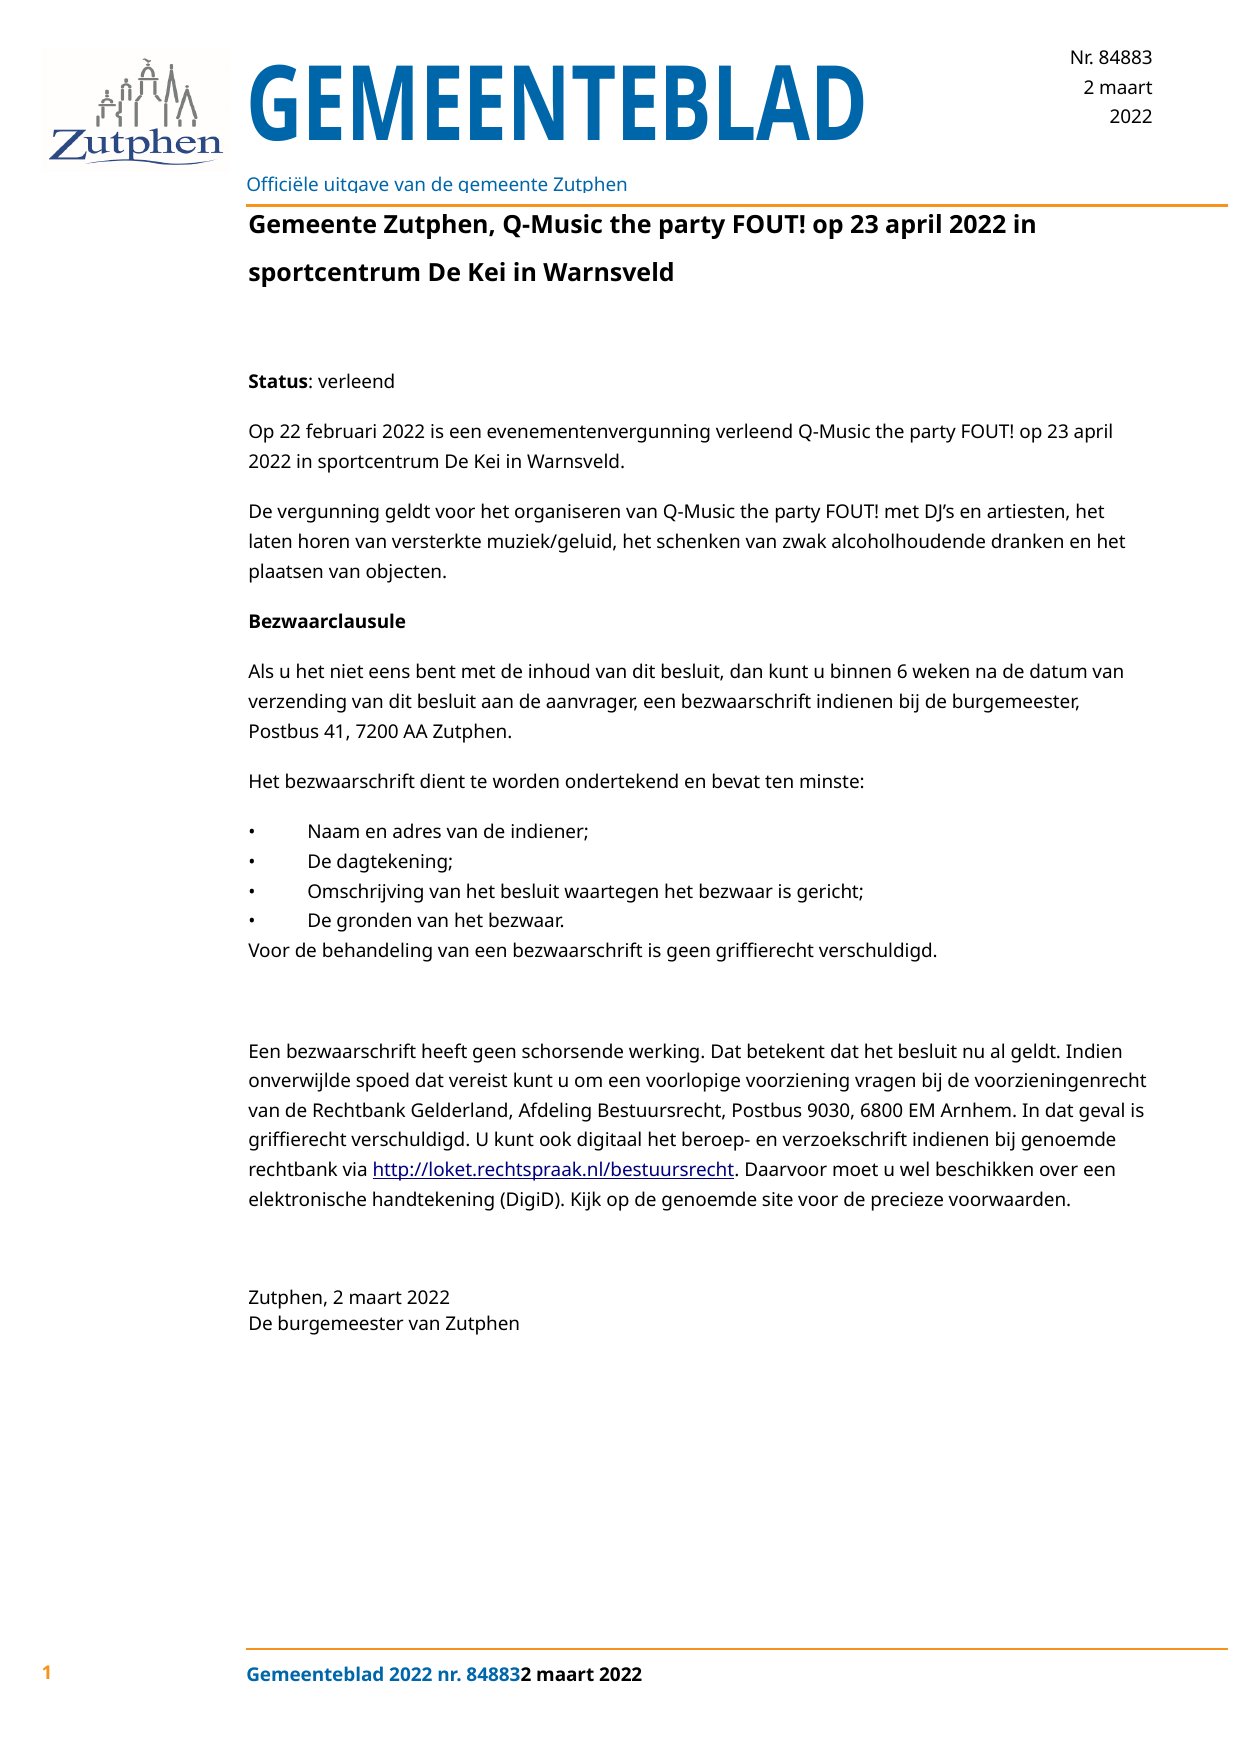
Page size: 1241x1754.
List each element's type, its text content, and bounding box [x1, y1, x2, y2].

text Het bezwaarschrift dient te worden ondertekend en bevat ten minste: [248, 768, 1152, 794]
list De gronden van het bezwaar. [248, 907, 1152, 933]
text Status: verleend [248, 368, 1152, 394]
text Op 22 februari 2022 is een evenementenvergunning verleend Q-Music the party FOUT! op 23 april 2022 in sportcentrum De Kei in Warnsveld. [248, 419, 1152, 474]
list Naam en adres van de indiener; [248, 819, 1152, 844]
picture [41, 47, 231, 172]
text De vergunning geldt voor het organiseren van Q-Music the party FOUT! met DJ’s en artiesten, het laten horen van versterkte muziek/geluid, het schenken van zwak alcoholhoudende dranken en het plaatsen van objecten. [248, 499, 1152, 584]
list De dagtekening; [248, 848, 1152, 874]
text Voor de behandeling van een bezwaarschrift is geen griffierecht verschuldigd. [248, 937, 1152, 963]
text Een bezwaarschrift heeft geen schorsende werking. Dat betekent dat het besluit nu al geldt. Indien onverwijlde spoed dat vereist kunt u om een voorlopige voorziening vragen bij de voorzieningenrecht van de Rechtbank Gelderland, Afdeling Bestuursrecht, Postbus 9030, 6800 EM Arnhem. In dat geval is griffierecht verschuldigd. U kunt ook digitaal het beroep- en verzoekschrift indienen bij genoemde rechtbank via http://loket.rechtspraak.nl/bestuursrecht. Daarvoor moet u wel beschikken over een elektronische handtekening (DigiD). Kijk op de genoemde site voor de precieze voorwaarden. [248, 1038, 1152, 1212]
text Zutphen, 2 maart 2022 [248, 1284, 1152, 1310]
text De burgemeester van Zutphen [248, 1310, 1152, 1336]
text Gemeente Zutphen, Q-Music the party FOUT! op 23 april 2022 in sportcentrum De Kei in Warnsveld [248, 207, 1152, 288]
list Omschrijving van het besluit waartegen het bezwaar is gericht; [248, 878, 1152, 904]
text Als u het niet eens bent met de inhoud van dit besluit, dan kunt u binnen 6 weken na de datum van verzending van dit besluit aan de aanvrager, een bezwaarschrift indienen bij de burgemeester, Postbus 41, 7200 AA Zutphen. [248, 659, 1152, 744]
text Bezwaarclausule [248, 608, 1152, 634]
